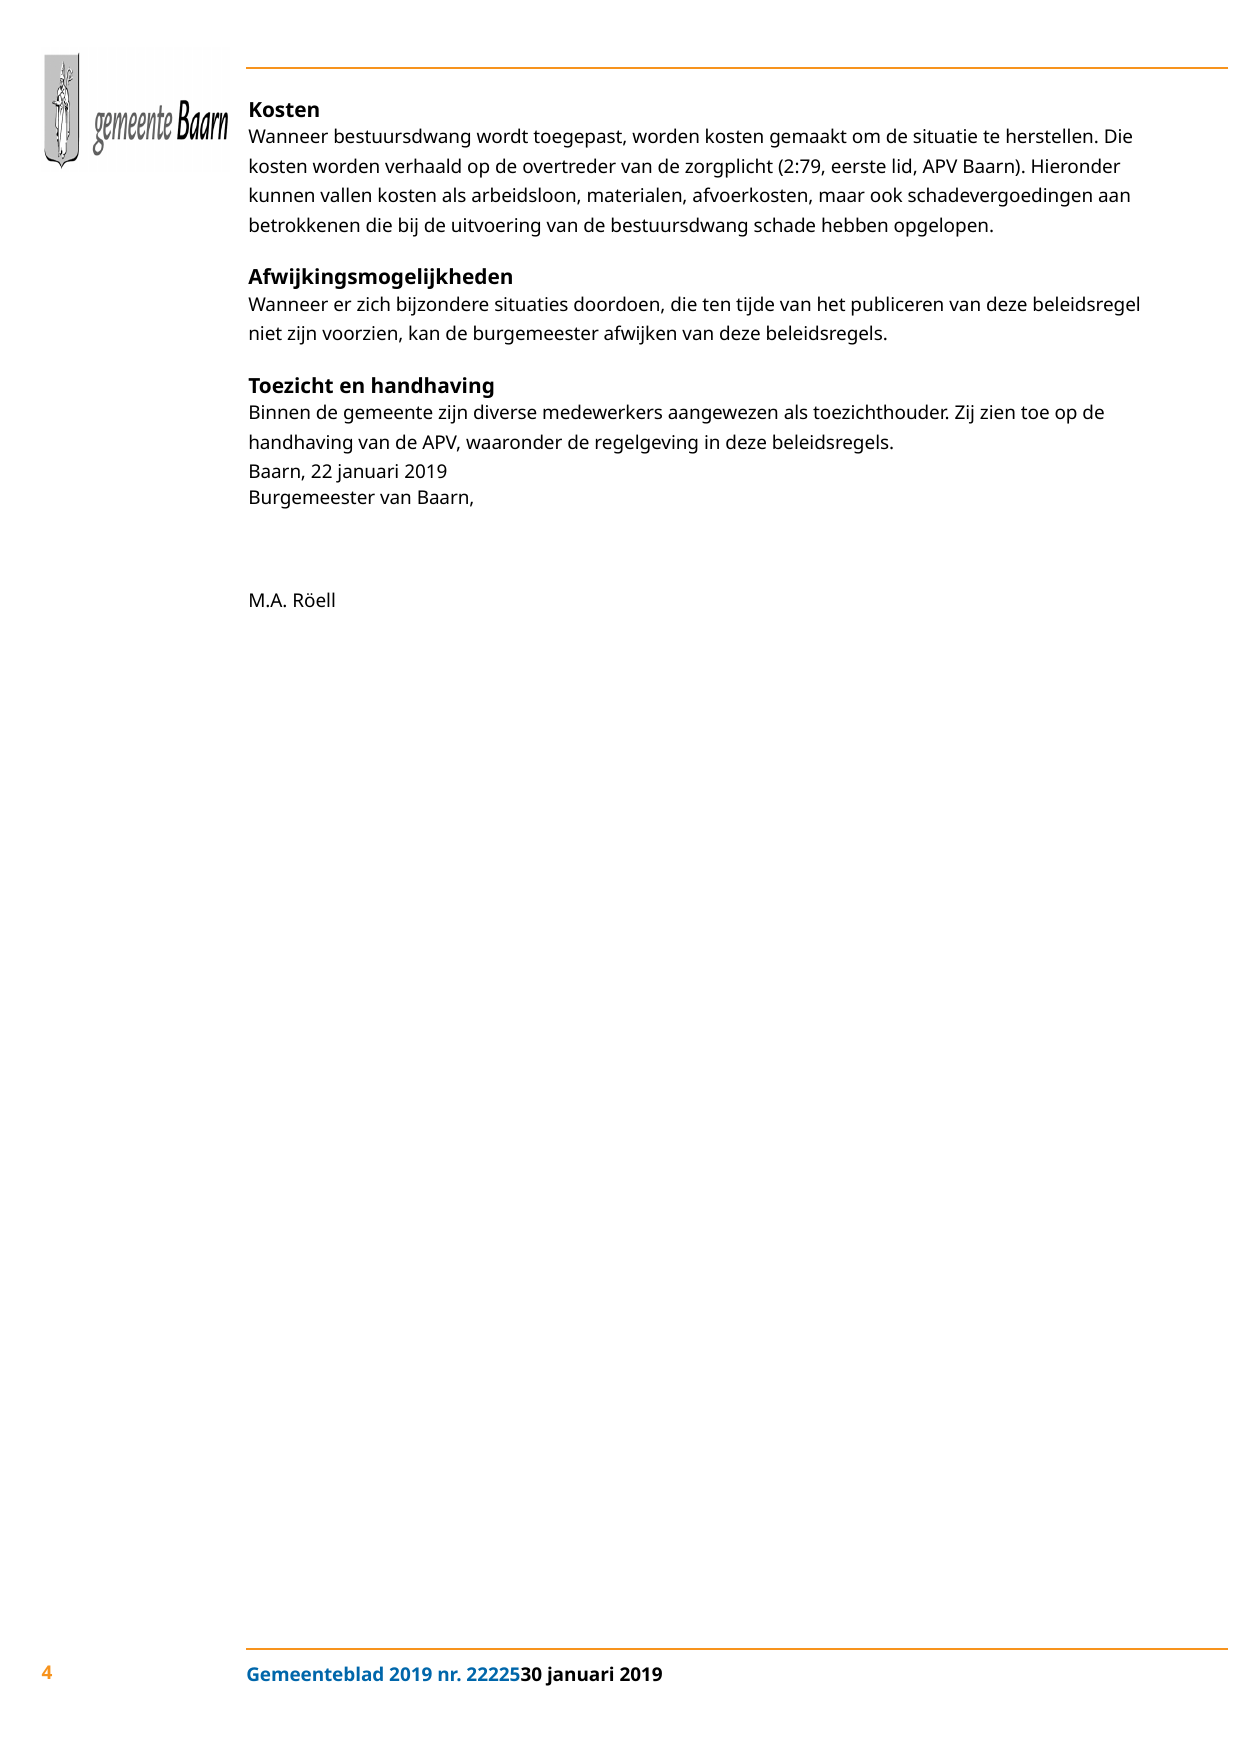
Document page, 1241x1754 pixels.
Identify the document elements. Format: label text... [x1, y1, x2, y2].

text Toezicht en handhaving [248, 371, 1152, 399]
text Afwijkingsmogelijkheden [248, 262, 1152, 291]
text Burgemeester van Baarn, [248, 484, 1152, 510]
picture [41, 47, 231, 172]
text Wanneer bestuursdwang wordt toegepast, worden kosten gemaakt om de situatie te herstellen. Die kosten worden verhaald op de overtreder van de zorgplicht (2:79, eerste lid, APV Baarn). Hieronder kunnen vallen kosten als arbeidsloon, materialen, afvoerkosten, maar ook schadevergoedingen aan betrokkenen die bij de uitvoering van de bestuursdwang schade hebben opgelopen. [248, 123, 1152, 238]
text M.A. Röell [248, 587, 1152, 613]
text Wanneer er zich bijzondere situaties doordoen, die ten tijde van het publiceren van deze beleidsregel niet zijn voorzien, kan de burgemeester afwijken van deze beleidsregels. [248, 291, 1152, 346]
text Baarn, 22 januari 2019 [248, 458, 1152, 484]
text Binnen de gemeente zijn diverse medewerkers aangewezen als toezichthouder. Zij zien toe op de handhaving van de APV, waaronder de regelgeving in deze beleidsregels. [248, 399, 1152, 454]
text Kosten [248, 95, 1152, 123]
